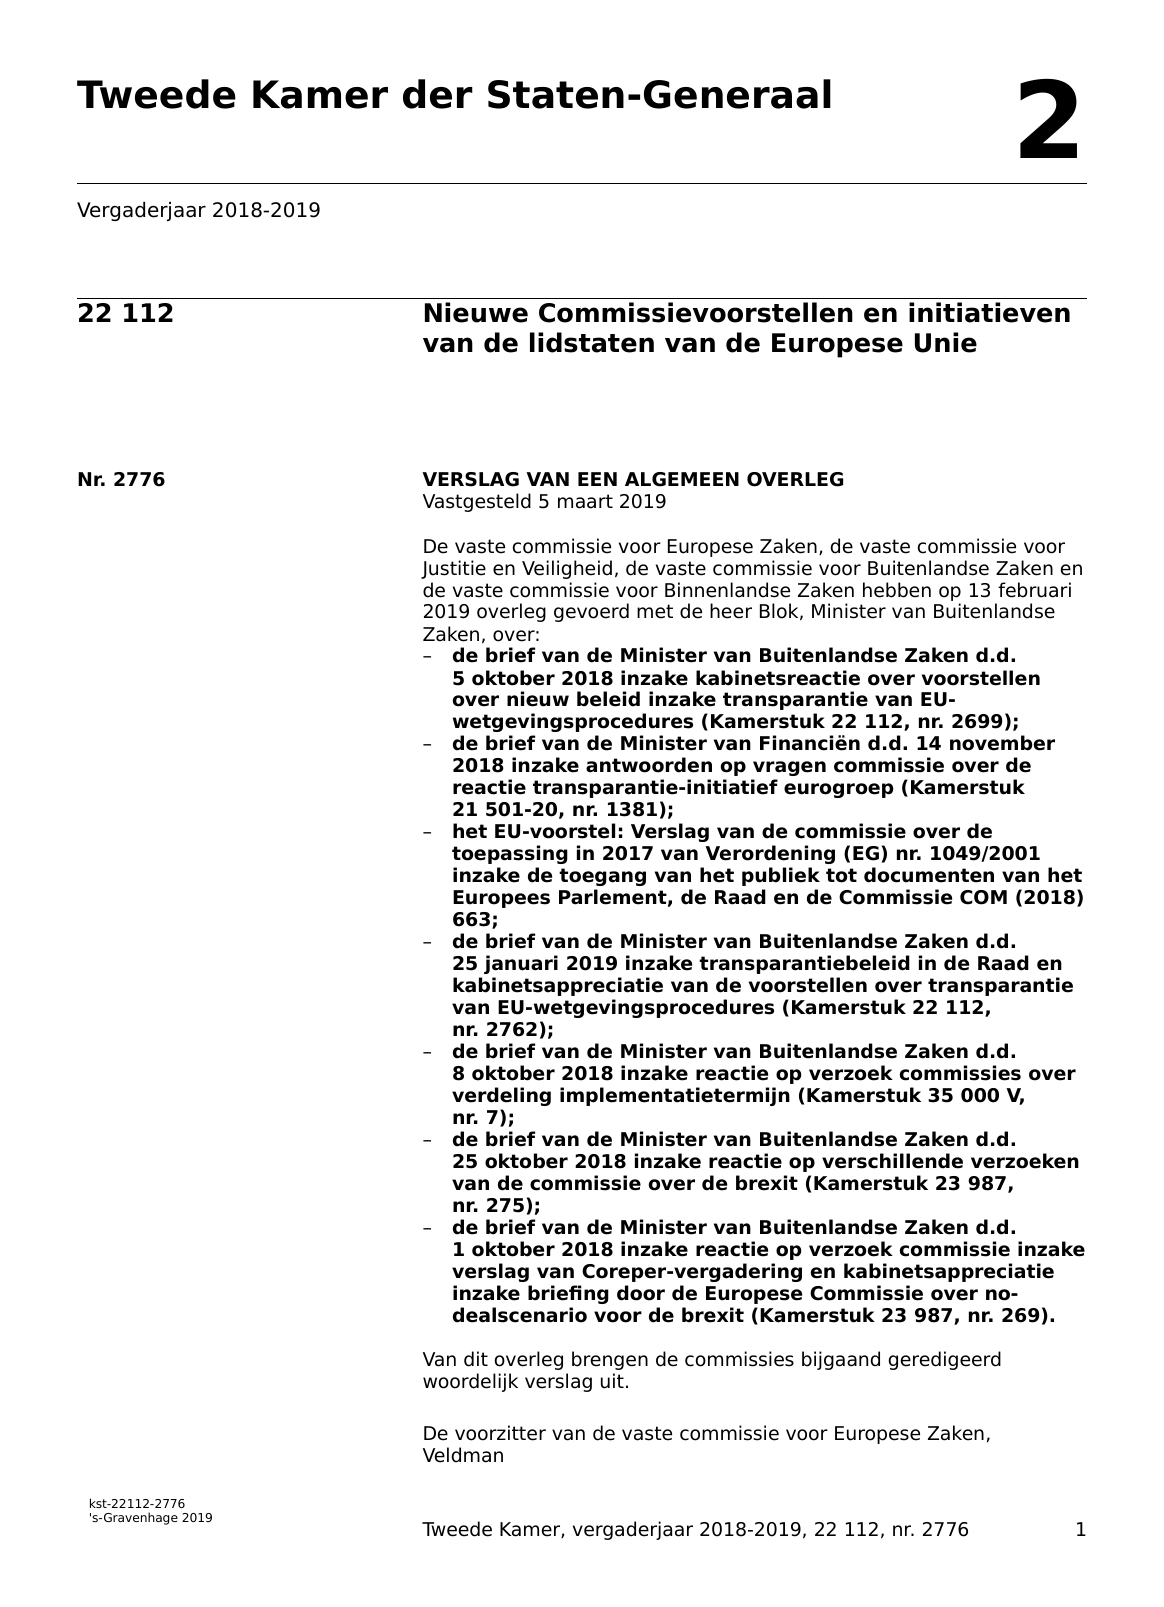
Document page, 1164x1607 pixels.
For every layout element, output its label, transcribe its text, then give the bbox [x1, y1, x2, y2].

text Van dit overleg brengen de commissies bijgaand geredigeerd woordelijk verslag uit. [422, 1349, 1087, 1393]
text – de brief van de Minister van Buitenlandse Zaken d.d. 25 januari 2019 inzake transparantiebeleid in de Raad en kabinetsappreciatie van de voorstellen over transparantie van EU-wetgevingsprocedures (Kamerstuk 22 112, nr. 2762); [422, 931, 1087, 1041]
text De voorzitter van de vaste commissie voor Europese Zaken, Veldman [422, 1423, 1087, 1467]
table_header Tweede Kamer der Staten-Generaal [77, 59, 886, 183]
text – de brief van de Minister van Buitenlandse Zaken d.d. 1 oktober 2018 inzake reactie op verzoek commissie inzake verslag van Coreper-vergadering en kabinetsappreciatie inzake briefing door de Europese Commissie over no-dealscenario voor de brexit (Kamerstuk 23 987, nr. 269). [422, 1217, 1087, 1327]
text De vaste commissie voor Europese Zaken, de vaste commissie voor Justitie en Veiligheid, de vaste commissie voor Buitenlandse Zaken en de vaste commissie voor Binnenlandse Zaken hebben op 13 februari 2019 overleg gevoerd met de heer Blok, Minister van Buitenlandse Zaken, over: [422, 536, 1087, 645]
text kst-22112-2776 [88, 1497, 323, 1511]
subtitle 22 112 Nieuwe Commissievoorstellen en initiatieven van de lidstaten van de Europese Unie [77, 299, 1087, 358]
subtitle Nr. 2776 VERSLAG VAN EEN ALGEMEEN OVERLEG [77, 469, 1087, 491]
text – de brief van de Minister van Buitenlandse Zaken d.d. 25 oktober 2018 inzake reactie op verschillende verzoeken van de commissie over de brexit (Kamerstuk 23 987, nr. 275); [422, 1129, 1087, 1217]
table_header 2 [886, 59, 1087, 183]
text – de brief van de Minister van Buitenlandse Zaken d.d. 8 oktober 2018 inzake reactie op verzoek commissies over verdeling implementatietermijn (Kamerstuk 35 000 V, nr. 7); [422, 1041, 1087, 1129]
text 's-Gravenhage 2019 [88, 1511, 323, 1525]
text – de brief van de Minister van Financiën d.d. 14 november 2018 inzake antwoorden op vragen commissie over de reactie transparantie-initiatief eurogroep (Kamerstuk 21 501-20, nr. 1381); [422, 733, 1087, 821]
table_cell Vergaderjaar 2018-2019 [77, 184, 1087, 298]
text – de brief van de Minister van Buitenlandse Zaken d.d. 5 oktober 2018 inzake kabinetsreactie over voorstellen over nieuw beleid inzake transparantie van EU-wetgevingsprocedures (Kamerstuk 22 112, nr. 2699); [422, 645, 1087, 733]
text – het EU-voorstel: Verslag van de commissie over de toepassing in 2017 van Verordening (EG) nr. 1049/2001 inzake de toegang van het publiek tot documenten van het Europees Parlement, de Raad en de Commissie COM (2018) 663; [422, 821, 1087, 931]
text Vastgesteld 5 maart 2019 [422, 491, 1087, 513]
